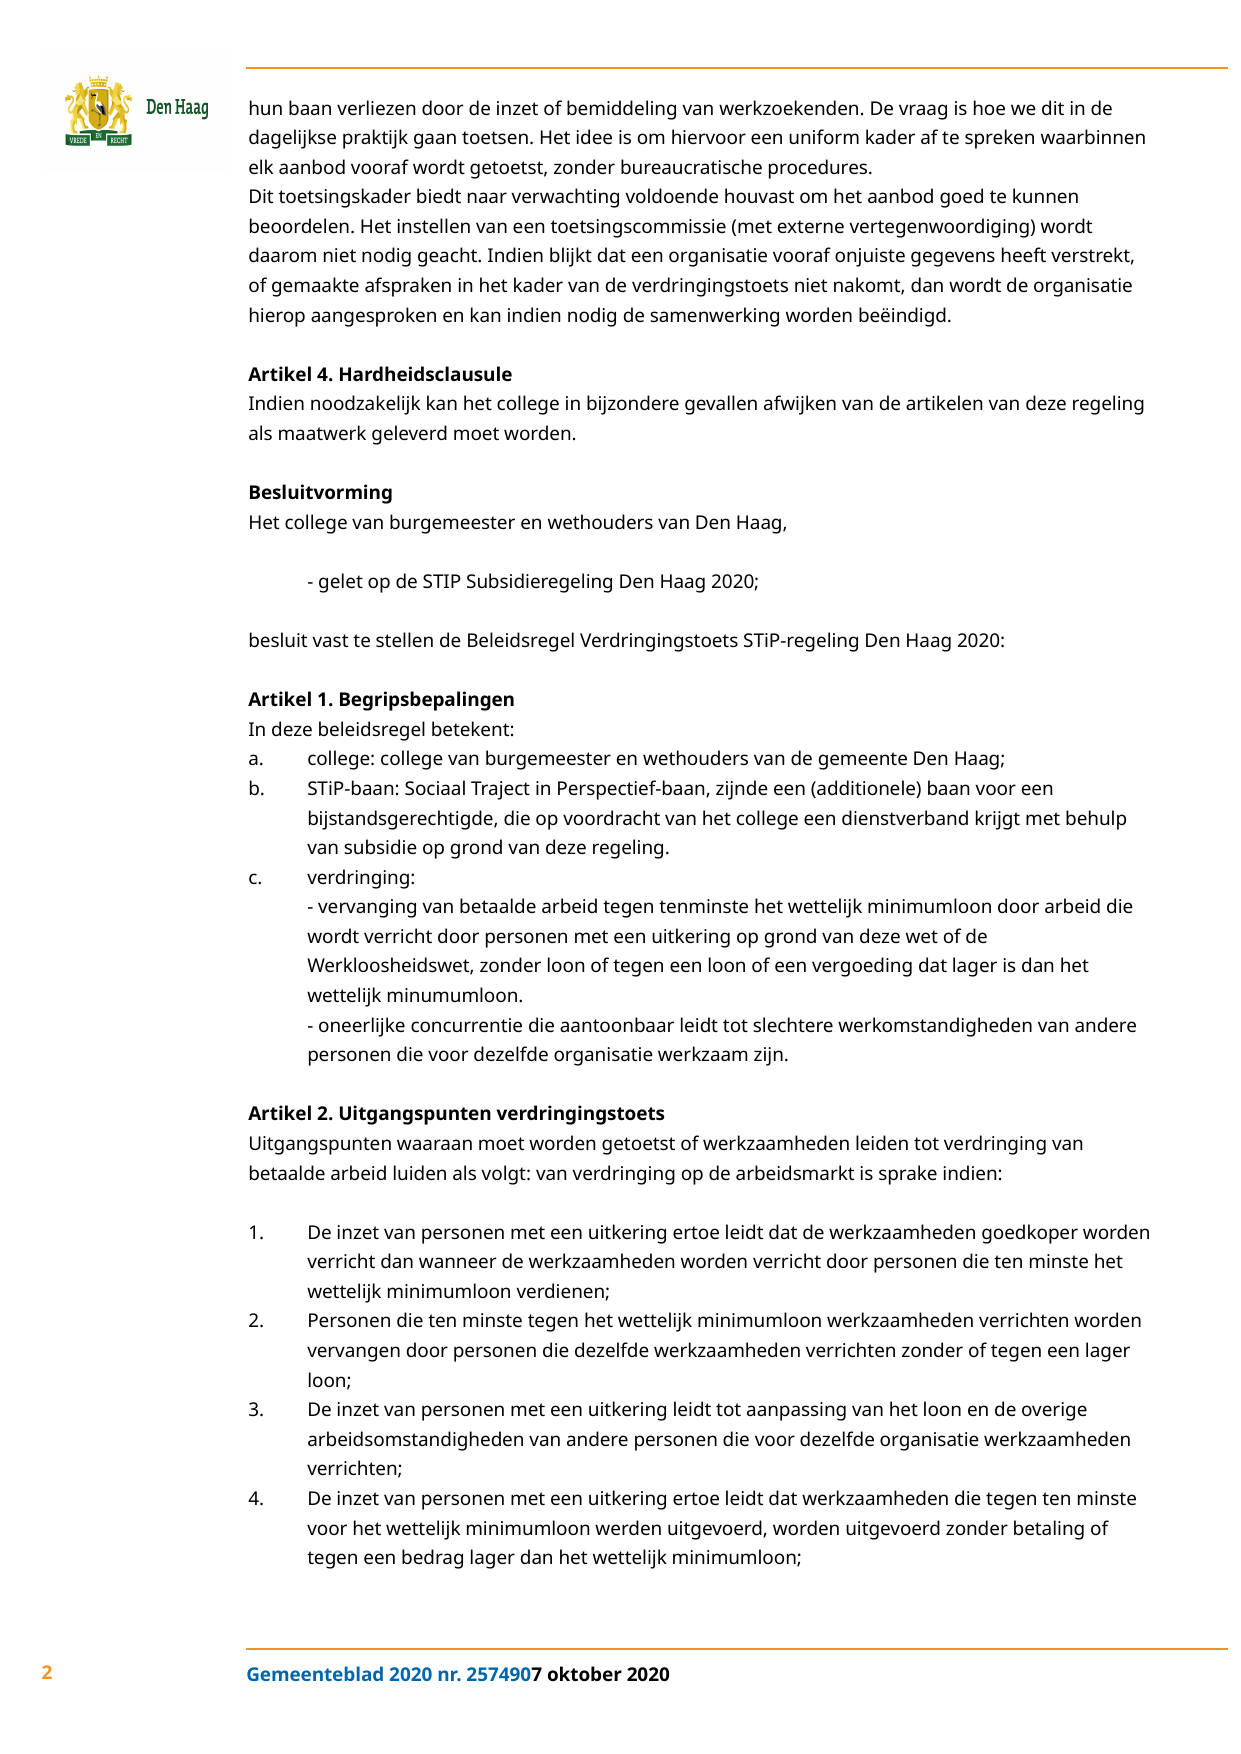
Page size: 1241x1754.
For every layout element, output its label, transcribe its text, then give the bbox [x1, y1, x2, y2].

text Het college van burgemeester en wethouders van Den Haag, [248, 509, 1152, 535]
list De inzet van personen met een uitkering ertoe leidt dat de werkzaamheden goedkoper worden verricht dan wanneer de werkzaamheden worden verricht door personen die ten minste het wettelijk minimumloon verdienen; [248, 1219, 1152, 1304]
text In deze beleidsregel betekent: [248, 716, 1152, 742]
text besluit vast te stellen de Beleidsregel Verdringingstoets STiP-regeling Den Haag 2020: [248, 627, 1152, 653]
list - vervanging van betaalde arbeid tegen tenminste het wettelijk minimumloon door arbeid die wordt verricht door personen met een uitkering op grond van deze wet of de Werkloosheidswet, zonder loon of tegen een loon of een vergoeding dat lager is dan het wettelijk minumumloon. [248, 893, 1152, 1008]
list - gelet op de STIP Subsidieregeling Den Haag 2020; [248, 568, 1152, 594]
text Uitgangspunten waaraan moet worden getoetst of werkzaamheden leiden tot verdringing van betaalde arbeid luiden als volgt: van verdringing op de arbeidsmarkt is sprake indien: [248, 1130, 1152, 1186]
list college: college van burgemeester en wethouders van de gemeente Den Haag; [248, 746, 1152, 771]
text Artikel 2. Uitgangspunten verdringingstoets [248, 1101, 1152, 1126]
list STiP-baan: Sociaal Traject in Perspectief-baan, zijnde een (additionele) baan voor een bijstandsgerechtigde, die op voordracht van het college een dienstverband krijgt met behulp van subsidie op grond van deze regeling. [248, 775, 1152, 860]
text Artikel 1. Begripsbepalingen [248, 686, 1152, 712]
list - oneerlijke concurrentie die aantoonbaar leidt tot slechtere werkomstandigheden van andere personen die voor dezelfde organisatie werkzaam zijn. [248, 1012, 1152, 1067]
list Personen die ten minste tegen het wettelijk minimumloon werkzaamheden verrichten worden vervangen door personen die dezelfde werkzaamheden verrichten zonder of tegen een lager loon; [248, 1308, 1152, 1393]
list De inzet van personen met een uitkering ertoe leidt dat werkzaamheden die tegen ten minste voor het wettelijk minimumloon werden uitgevoerd, worden uitgevoerd zonder betaling of tegen een bedrag lager dan het wettelijk minimumloon; [248, 1485, 1152, 1570]
text Dit toetsingskader biedt naar verwachting voldoende houvast om het aanbod goed te kunnen beoordelen. Het instellen van een toetsingscommissie (met externe vertegenwoordiging) wordt daarom niet nodig geacht. Indien blijkt dat een organisatie vooraf onjuiste gegevens heeft verstrekt, of gemaakte afspraken in het kader van de verdringingstoets niet nakomt, dan wordt de organisatie hierop aangesproken en kan indien nodig de samenwerking worden beëindigd. [248, 183, 1152, 328]
picture [41, 47, 231, 172]
text Artikel 4. Hardheidsclausule [248, 361, 1152, 387]
list verdringing: [248, 864, 1152, 890]
text hun baan verliezen door de inzet of bemiddeling van werkzoekenden. De vraag is hoe we dit in de dagelijkse praktijk gaan toetsen. Het idee is om hiervoor een uniform kader af te spreken waarbinnen elk aanbod vooraf wordt getoetst, zonder bureaucratische procedures. [248, 95, 1152, 180]
list De inzet van personen met een uitkering leidt tot aanpassing van het loon en de overige arbeidsomstandigheden van andere personen die voor dezelfde organisatie werkzaamheden verrichten; [248, 1396, 1152, 1481]
text Indien noodzakelijk kan het college in bijzondere gevallen afwijken van de artikelen van deze regeling als maatwerk geleverd moet worden. [248, 391, 1152, 446]
text Besluitvorming [248, 479, 1152, 505]
